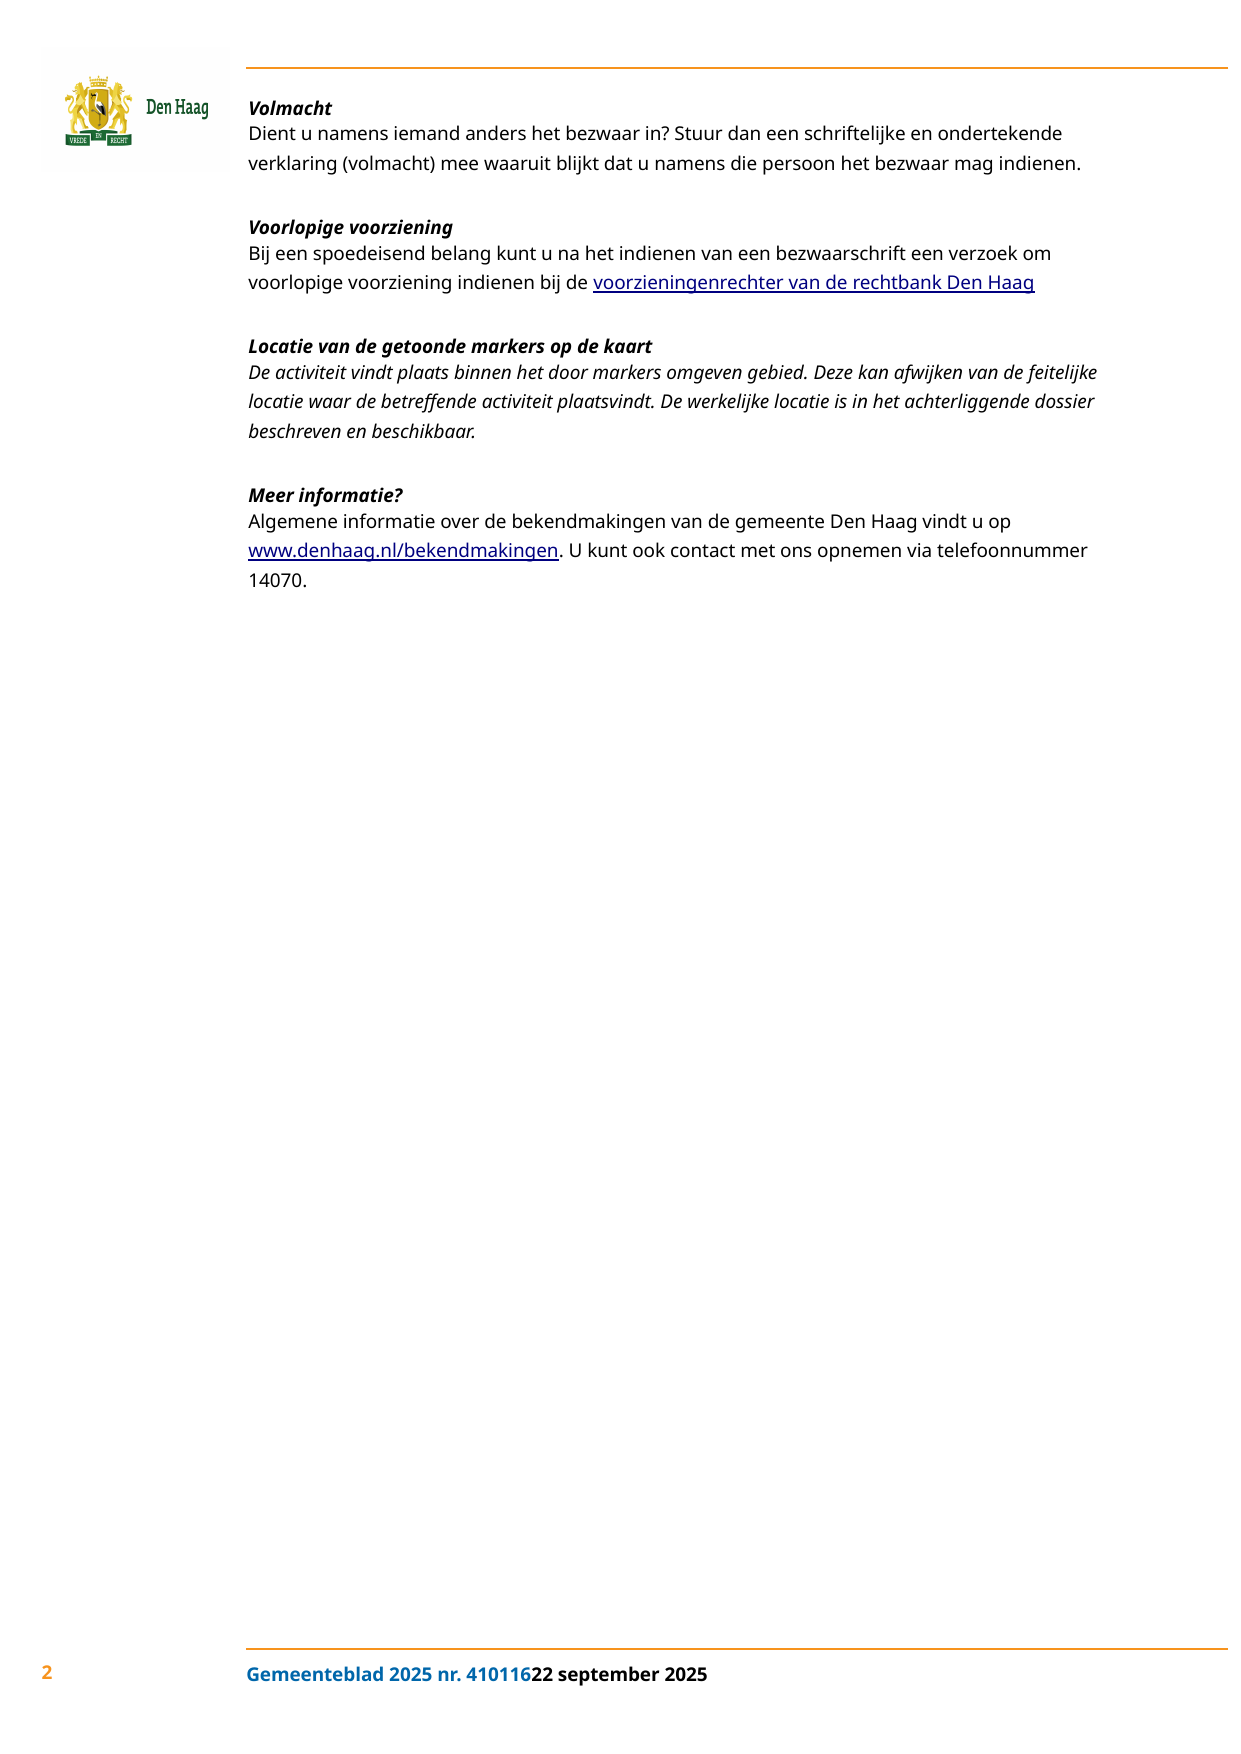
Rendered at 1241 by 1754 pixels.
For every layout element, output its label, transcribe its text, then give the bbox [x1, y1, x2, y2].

text Voorlopige voorziening [248, 214, 1152, 240]
picture [41, 47, 231, 172]
text Dient u namens iemand anders het bezwaar in? Stuur dan een schriftelijke en ondertekende verklaring (volmacht) mee waaruit blijkt dat u namens die persoon het bezwaar mag indienen. [248, 121, 1152, 176]
text Algemene informatie over de bekendmakingen van de gemeente Den Haag vindt u op www.denhaag.nl/bekendmakingen. U kunt ook contact met ons opnemen via telefoonnummer 14070. [248, 508, 1152, 593]
text Locatie van de getoonde markers op de kaart [248, 333, 1152, 359]
text Volmacht [248, 95, 1152, 121]
text De activiteit vindt plaats binnen het door markers omgeven gebied. Deze kan afwijken van de feitelijke locatie waar de betreffende activiteit plaatsvindt. De werkelijke locatie is in het achterliggende dossier beschreven en beschikbaar. [248, 359, 1152, 444]
text Bij een spoedeisend belang kunt u na het indienen van een bezwaarschrift een verzoek om voorlopige voorziening indienen bij de voorzieningenrechter van de rechtbank Den Haag [248, 240, 1152, 295]
text Meer informatie? [248, 482, 1152, 508]
